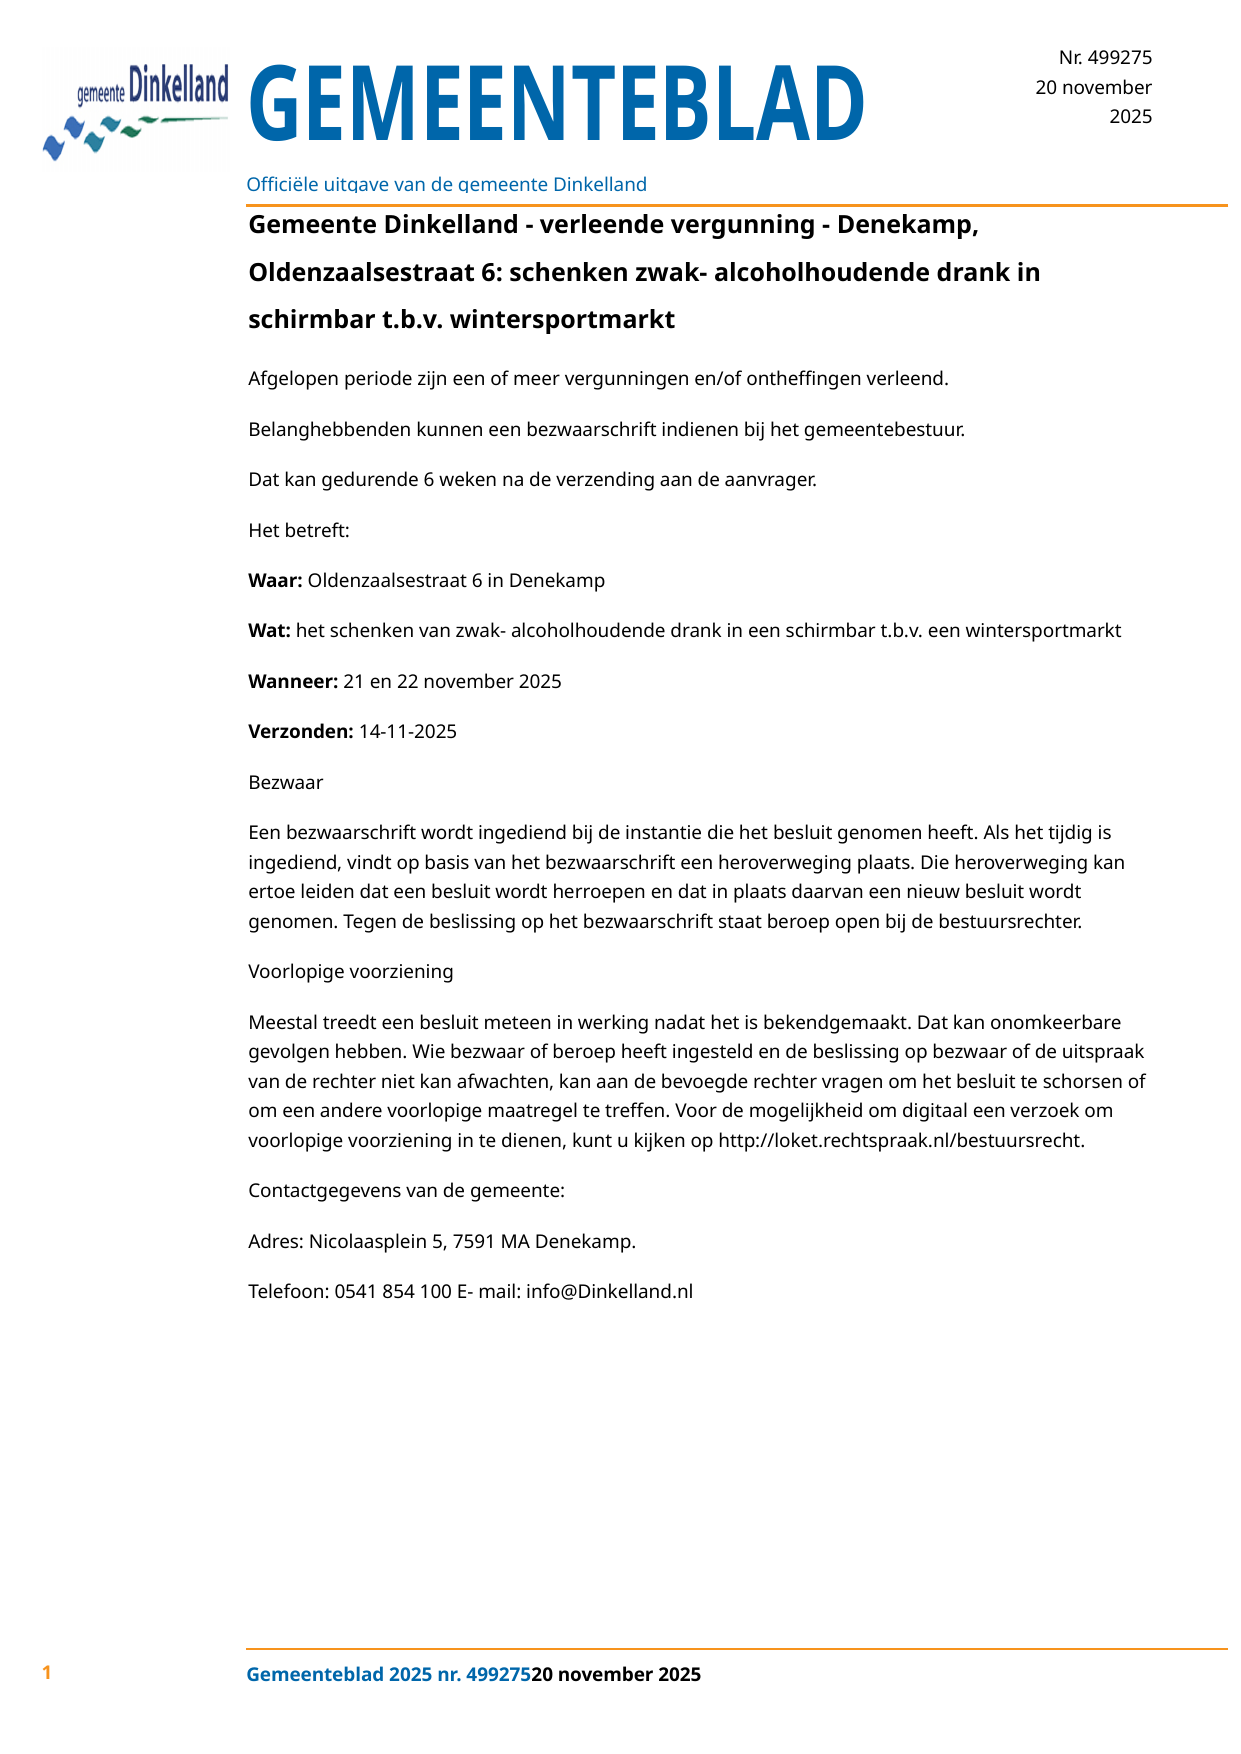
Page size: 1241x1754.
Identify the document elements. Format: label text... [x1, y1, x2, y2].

text Afgelopen periode zijn een of meer vergunningen en/of ontheffingen verleend. [248, 366, 1152, 391]
text Meestal treedt een besluit meteen in werking nadat het is bekendgemaakt. Dat kan onomkeerbare gevolgen hebben. Wie bezwaar of beroep heeft ingesteld en de beslissing op bezwaar of de uitspraak van de rechter niet kan afwachten, kan aan de bevoegde rechter vragen om het besluit te schorsen of om een andere voorlopige maatregel te treffen. Voor de mogelijkheid om digitaal een verzoek om voorlopige voorziening in te dienen, kunt u kijken op http://loket.rechtspraak.nl/bestuursrecht. [248, 1009, 1152, 1153]
text Het betreft: [248, 517, 1152, 542]
text Waar: Oldenzaalsestraat 6 in Denekamp [248, 567, 1152, 593]
text Telefoon: 0541 854 100 E- mail: info@Dinkelland.nl [248, 1278, 1152, 1304]
text Belanghebbenden kunnen een bezwaarschrift indienen bij het gemeentebestuur. [248, 416, 1152, 442]
text Contactgegevens van de gemeente: [248, 1178, 1152, 1203]
text Wanneer: 21 en 22 november 2025 [248, 668, 1152, 694]
text Een bezwaarschrift wordt ingediend bij de instantie die het besluit genomen heeft. Als het tijdig is ingediend, vindt op basis van het bezwaarschrift een heroverweging plaats. Die heroverweging kan ertoe leiden dat een besluit wordt herroepen en dat in plaats daarvan een nieuw besluit wordt genomen. Tegen de beslissing op het bezwaarschrift staat beroep open bij de bestuursrechter. [248, 819, 1152, 934]
text Voorlopige voorziening [248, 958, 1152, 984]
text Gemeente Dinkelland - verleende vergunning - Denekamp, Oldenzaalsestraat 6: schenken zwak- alcoholhoudende drank in schirmbar t.b.v. wintersportmarkt [248, 207, 1152, 336]
picture [41, 47, 231, 172]
text Bezwaar [248, 769, 1152, 794]
text Adres: Nicolaasplein 5, 7591 MA Denekamp. [248, 1228, 1152, 1254]
text Dat kan gedurende 6 weken na de verzending aan de aanvrager. [248, 466, 1152, 492]
text Wat: het schenken van zwak- alcoholhoudende drank in een schirmbar t.b.v. een wintersportmarkt [248, 618, 1152, 643]
text Verzonden: 14-11-2025 [248, 718, 1152, 744]
